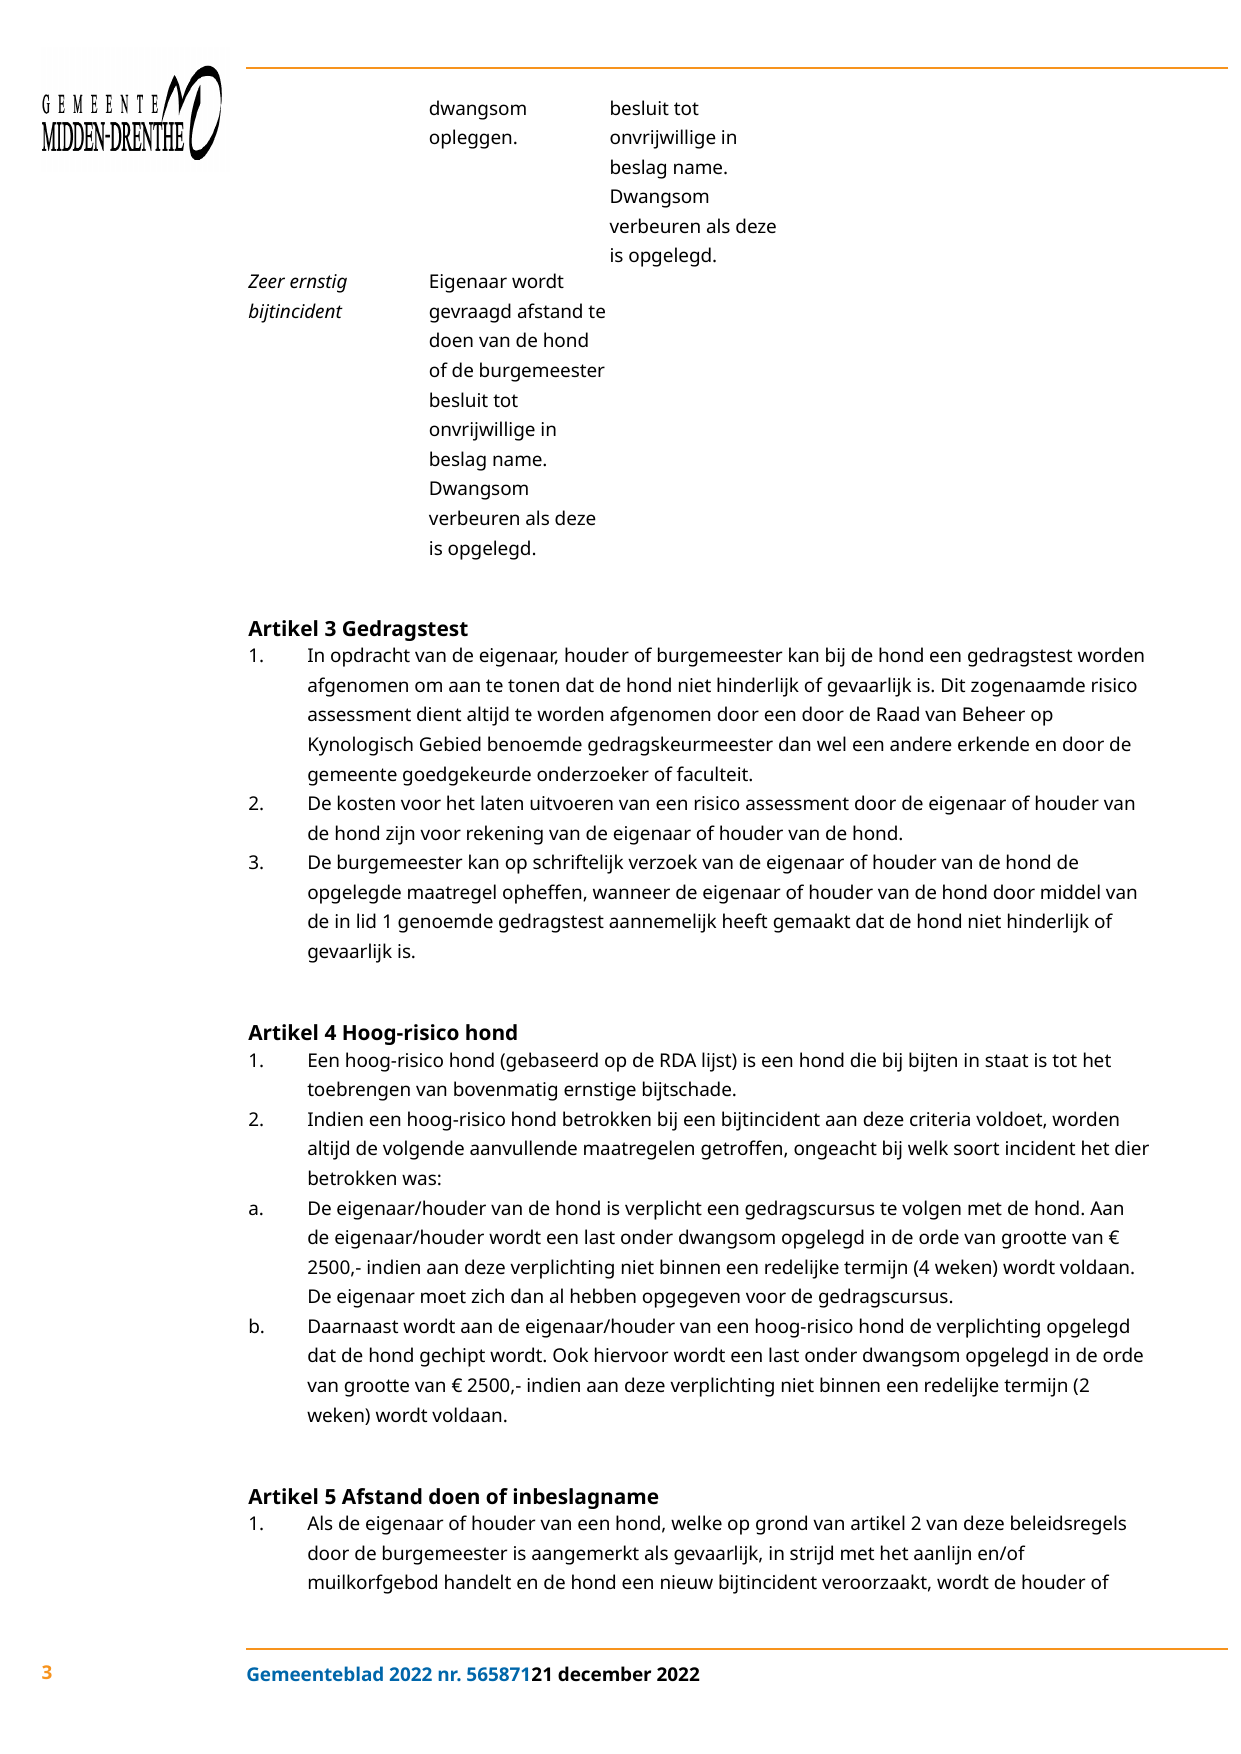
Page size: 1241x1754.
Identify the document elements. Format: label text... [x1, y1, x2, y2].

list Als de eigenaar of houder van een hond, welke op grond van artikel 2 van deze beleidsregels door de burgemeester is aangemerkt als gevaarlijk, in strijd met het aanlijn en/of muilkorfgebod handelt en de hond een nieuw bijtincident veroorzaakt, wordt de houder of [248, 1510, 1152, 1595]
list Daarnaast wordt aan de eigenaar/houder van een hoog-risico hond de verplichting opgelegd dat de hond gechipt wordt. Ook hiervoor wordt een last onder dwangsom opgelegd in de orde van grootte van € 2500,- indien aan deze verplichting niet binnen een redelijke termijn (2 weken) wordt voldaan. [248, 1313, 1152, 1427]
list De burgemeester kan op schriftelijk verzoek van de eigenaar of houder van de hond de opgelegde maatregel opheffen, wanneer de eigenaar of houder van de hond door middel van de in lid 1 genoemde gedragstest aannemelijk heeft gemaakt dat de hond niet hinderlijk of gevaarlijk is. [248, 849, 1152, 964]
list De eigenaar/houder van de hond is verplicht een gedragscursus te volgen met de hond. Aan de eigenaar/houder wordt een last onder dwangsom opgelegd in de orde van grootte van € 2500,- indien aan deze verplichting niet binnen een redelijke termijn (4 weken) wordt voldaan. De eigenaar moet zich dan al hebben opgegeven voor de gedragscursus. [248, 1195, 1152, 1309]
list Indien een hoog-risico hond betrokken bij een bijtincident aan deze criteria voldoet, worden altijd de volgende aanvullende maatregelen getroffen, ongeacht bij welk soort incident het dier betrokken was: [248, 1106, 1152, 1191]
table_cell [971, 95, 1152, 268]
text Artikel 4 Hoog-risico hond [248, 1018, 1152, 1047]
table_cell [971, 269, 1152, 560]
table_cell [248, 95, 429, 268]
table_cell [790, 95, 971, 268]
text Artikel 3 Gedragstest [248, 614, 1152, 642]
text Artikel 5 Afstand doen of inbeslagname [248, 1482, 1152, 1510]
table_cell Eigenaar wordt gevraagd afstand te doen van de hond of de burgemeester besluit tot onvrijwillige in beslag name. Dwangsom verbeuren als deze is opgelegd. [429, 269, 609, 560]
table_cell besluit tot onvrijwillige in beslag name. Dwangsom verbeuren als deze is opgelegd. [609, 95, 790, 268]
table_cell Zeer ernstig bijtincident [248, 269, 429, 560]
picture [41, 47, 231, 172]
list In opdracht van de eigenaar, houder of burgemeester kan bij de hond een gedragstest worden afgenomen om aan te tonen dat de hond niet hinderlijk of gevaarlijk is. Dit zogenaamde risico assessment dient altijd te worden afgenomen door een door de Raad van Beheer op Kynologisch Gebied benoemde gedragskeurmeester dan wel een andere erkende en door de gemeente goedgekeurde onderzoeker of faculteit. [248, 642, 1152, 787]
list De kosten voor het laten uitvoeren van een risico assessment door de eigenaar of houder van de hond zijn voor rekening van de eigenaar of houder van de hond. [248, 790, 1152, 846]
table_cell dwangsom opleggen. [429, 95, 609, 268]
table_cell [790, 269, 971, 560]
table_cell [609, 269, 790, 560]
list Een hoog-risico hond (gebaseerd op de RDA lijst) is een hond die bij bijten in staat is tot het toebrengen van bovenmatig ernstige bijtschade. [248, 1047, 1152, 1102]
